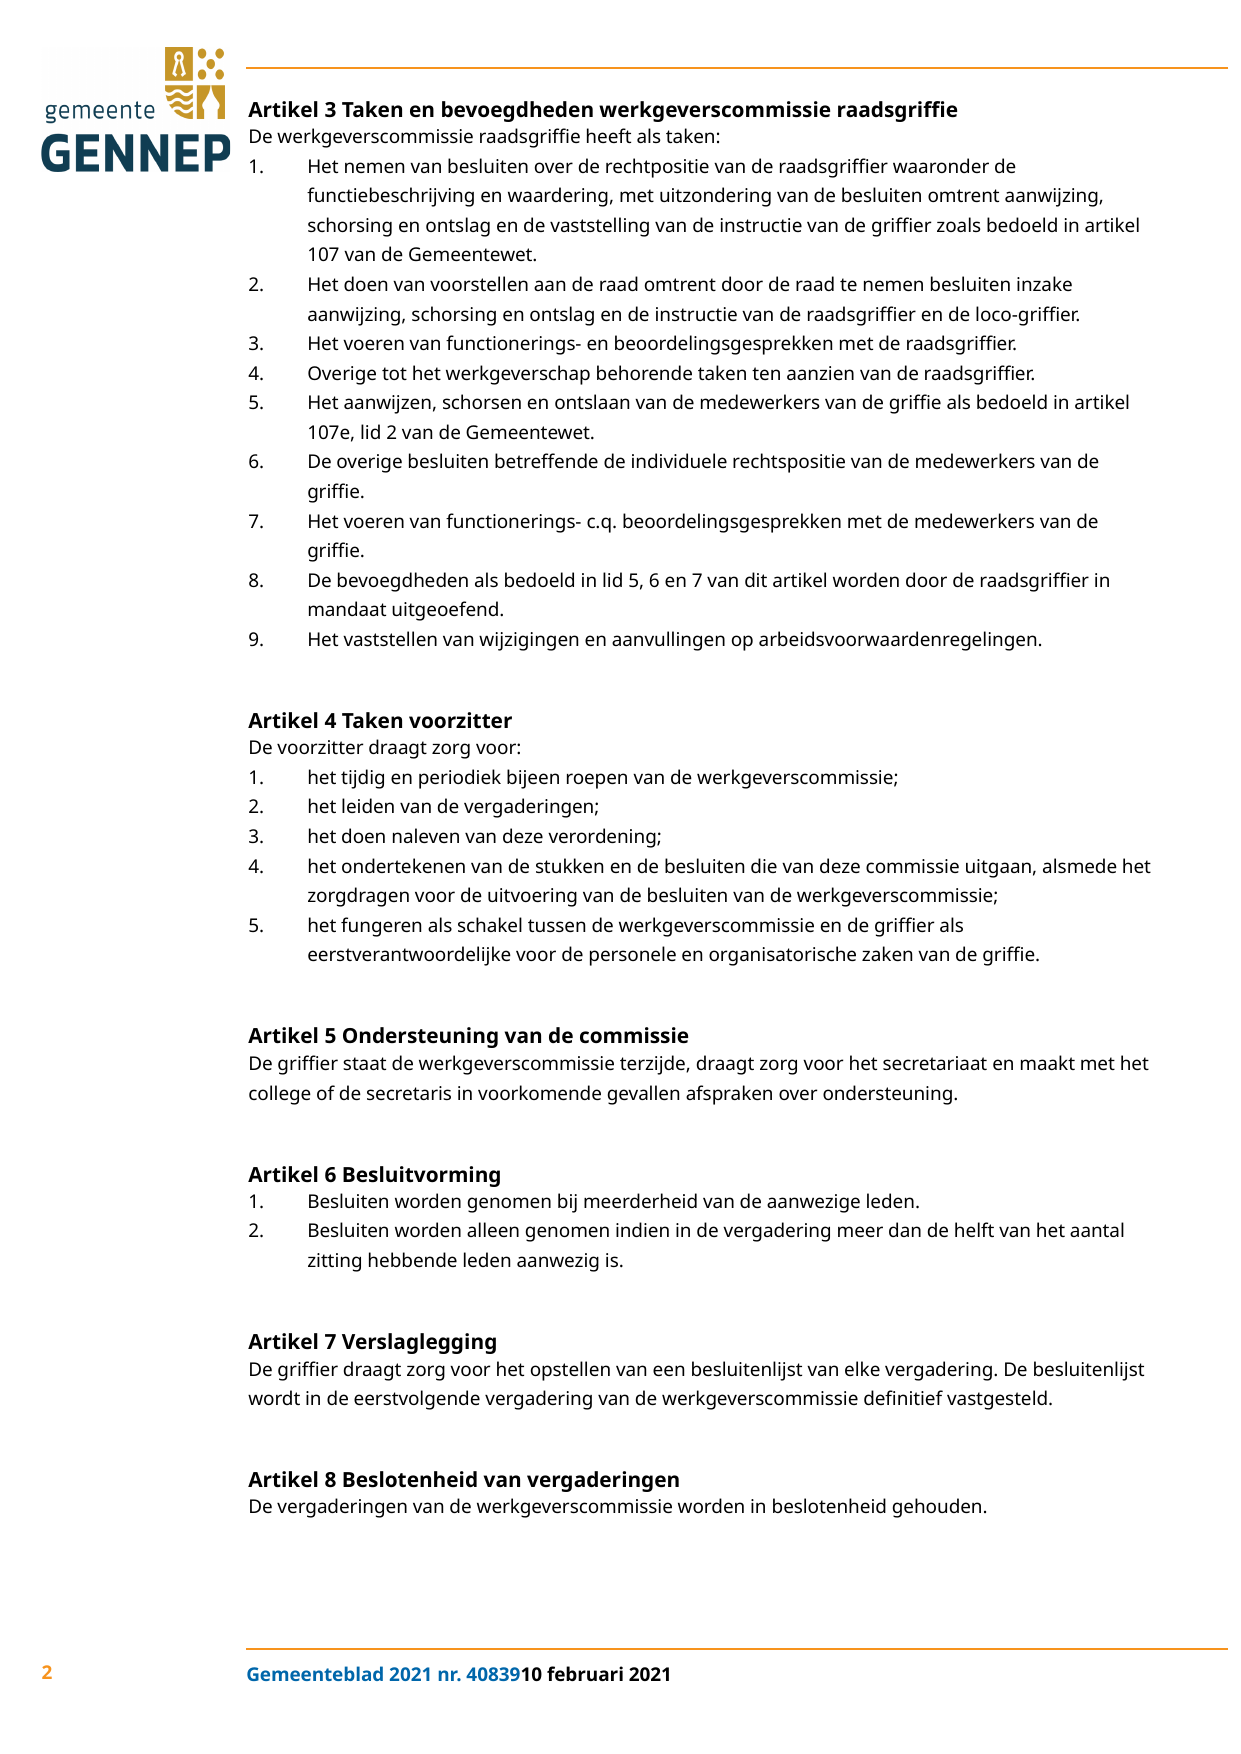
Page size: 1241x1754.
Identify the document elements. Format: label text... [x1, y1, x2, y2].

text Artikel 7 Verslaglegging [248, 1327, 1152, 1356]
list het tijdig en periodiek bijeen roepen van de werkgeverscommissie; [248, 764, 1152, 790]
list Het doen van voorstellen aan de raad omtrent door de raad te nemen besluiten inzake aanwijzing, schorsing en ontslag en de instructie van de raadsgriffier en de loco-griffier. [248, 271, 1152, 326]
list De bevoegdheden als bedoeld in lid 5, 6 en 7 van dit artikel worden door de raadsgriffier in mandaat uitgeoefend. [248, 567, 1152, 622]
list het leiden van de vergaderingen; [248, 794, 1152, 819]
text Artikel 6 Besluitvorming [248, 1160, 1152, 1188]
text De vergaderingen van de werkgeverscommissie worden in beslotenheid gehouden. [248, 1494, 1152, 1519]
text Artikel 4 Taken voorzitter [248, 706, 1152, 734]
list Besluiten worden genomen bij meerderheid van de aanwezige leden. [248, 1188, 1152, 1214]
text Artikel 5 Ondersteuning van de commissie [248, 1022, 1152, 1050]
list het ondertekenen van de stukken en de besluiten die van deze commissie uitgaan, alsmede het zorgdragen voor de uitvoering van de besluiten van de werkgeverscommissie; [248, 853, 1152, 908]
text Artikel 8 Beslotenheid van vergaderingen [248, 1465, 1152, 1494]
list De overige besluiten betreffende de individuele rechtspositie van de medewerkers van de griffie. [248, 449, 1152, 504]
list Het aanwijzen, schorsen en ontslaan van de medewerkers van de griffie als bedoeld in artikel 107e, lid 2 van de Gemeentewet. [248, 389, 1152, 445]
list Besluiten worden alleen genomen indien in de vergadering meer dan de helft van het aantal zitting hebbende leden aanwezig is. [248, 1218, 1152, 1273]
text Artikel 3 Taken en bevoegdheden werkgeverscommissie raadsgriffie [248, 95, 1152, 123]
list Overige tot het werkgeverschap behorende taken ten aanzien van de raadsgriffier. [248, 360, 1152, 386]
list Het voeren van functionerings- en beoordelingsgesprekken met de raadsgriffier. [248, 330, 1152, 356]
text De griffier staat de werkgeverscommissie terzijde, draagt zorg voor het secretariaat en maakt met het college of de secretaris in voorkomende gevallen afspraken over ondersteuning. [248, 1050, 1152, 1105]
list Het nemen van besluiten over de rechtpositie van de raadsgriffier waaronder de functiebeschrijving en waardering, met uitzondering van de besluiten omtrent aanwijzing, schorsing en ontslag en de vaststelling van de instructie van de griffier zoals bedoeld in artikel 107 van de Gemeentewet. [248, 153, 1152, 267]
text De werkgeverscommissie raadsgriffie heeft als taken: [248, 123, 1152, 149]
text De voorzitter draagt zorg voor: [248, 734, 1152, 760]
picture [41, 47, 231, 172]
text De griffier draagt zorg voor het opstellen van een besluitenlijst van elke vergadering. De besluitenlijst wordt in de eerstvolgende vergadering van de werkgeverscommissie definitief vastgesteld. [248, 1356, 1152, 1411]
list Het vaststellen van wijzigingen en aanvullingen op arbeidsvoorwaardenregelingen. [248, 626, 1152, 652]
list Het voeren van functionerings- c.q. beoordelingsgesprekken met de medewerkers van de griffie. [248, 508, 1152, 563]
list het fungeren als schakel tussen de werkgeverscommissie en de griffier als eerstverantwoordelijke voor de personele en organisatorische zaken van de griffie. [248, 912, 1152, 967]
list het doen naleven van deze verordening; [248, 823, 1152, 849]
